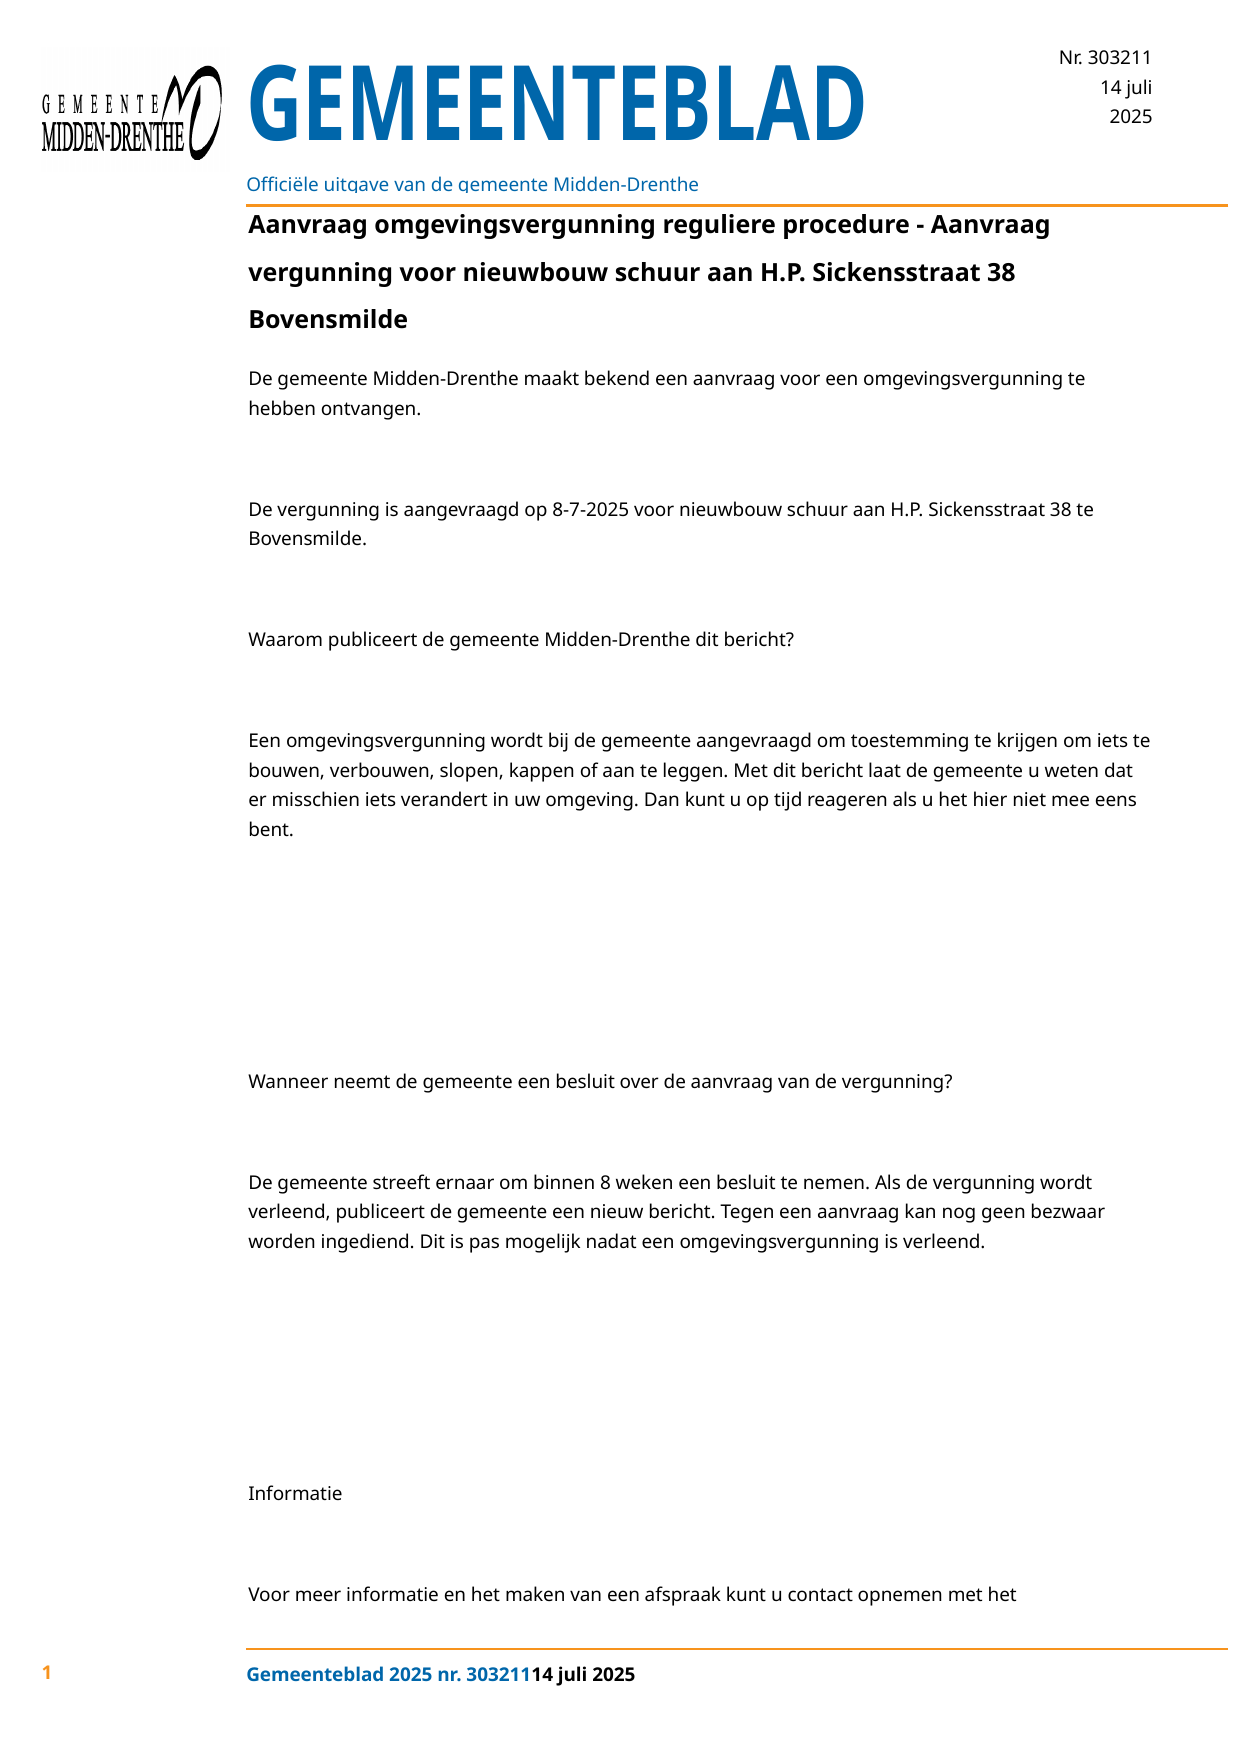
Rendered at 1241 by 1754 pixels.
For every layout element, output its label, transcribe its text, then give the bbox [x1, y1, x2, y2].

text De vergunning is aangevraagd op 8-7-2025 voor nieuwbouw schuur aan H.P. Sickensstraat 38 te Bovensmilde. [248, 496, 1152, 551]
text Voor meer informatie en het maken van een afspraak kunt u contact opnemen met het [248, 1581, 1152, 1607]
text De gemeente streeft ernaar om binnen 8 weken een besluit te nemen. Als de vergunning wordt verleend, publiceert de gemeente een nieuw bericht. Tegen een aanvraag kan nog geen bezwaar worden ingediend. Dit is pas mogelijk nadat een omgevingsvergunning is verleend. [248, 1169, 1152, 1254]
text Informatie [248, 1480, 1152, 1506]
text Wanneer neemt de gemeente een besluit over de aanvraag van de vergunning? [248, 1068, 1152, 1094]
text De gemeente Midden-Drenthe maakt bekend een aanvraag voor een omgevingsvergunning te hebben ontvangen. [248, 366, 1152, 421]
text Aanvraag omgevingsvergunning reguliere procedure - Aanvraag vergunning voor nieuwbouw schuur aan H.P. Sickensstraat 38 Bovensmilde [248, 207, 1152, 336]
text Een omgevingsvergunning wordt bij de gemeente aangevraagd om toestemming te krijgen om iets te bouwen, verbouwen, slopen, kappen of aan te leggen. Met dit bericht laat de gemeente u weten dat er misschien iets verandert in uw omgeving. Dan kunt u op tijd reageren als u het hier niet mee eens bent. [248, 727, 1152, 842]
text Waarom publiceert de gemeente Midden-Drenthe dit bericht? [248, 626, 1152, 652]
picture [41, 47, 231, 172]
